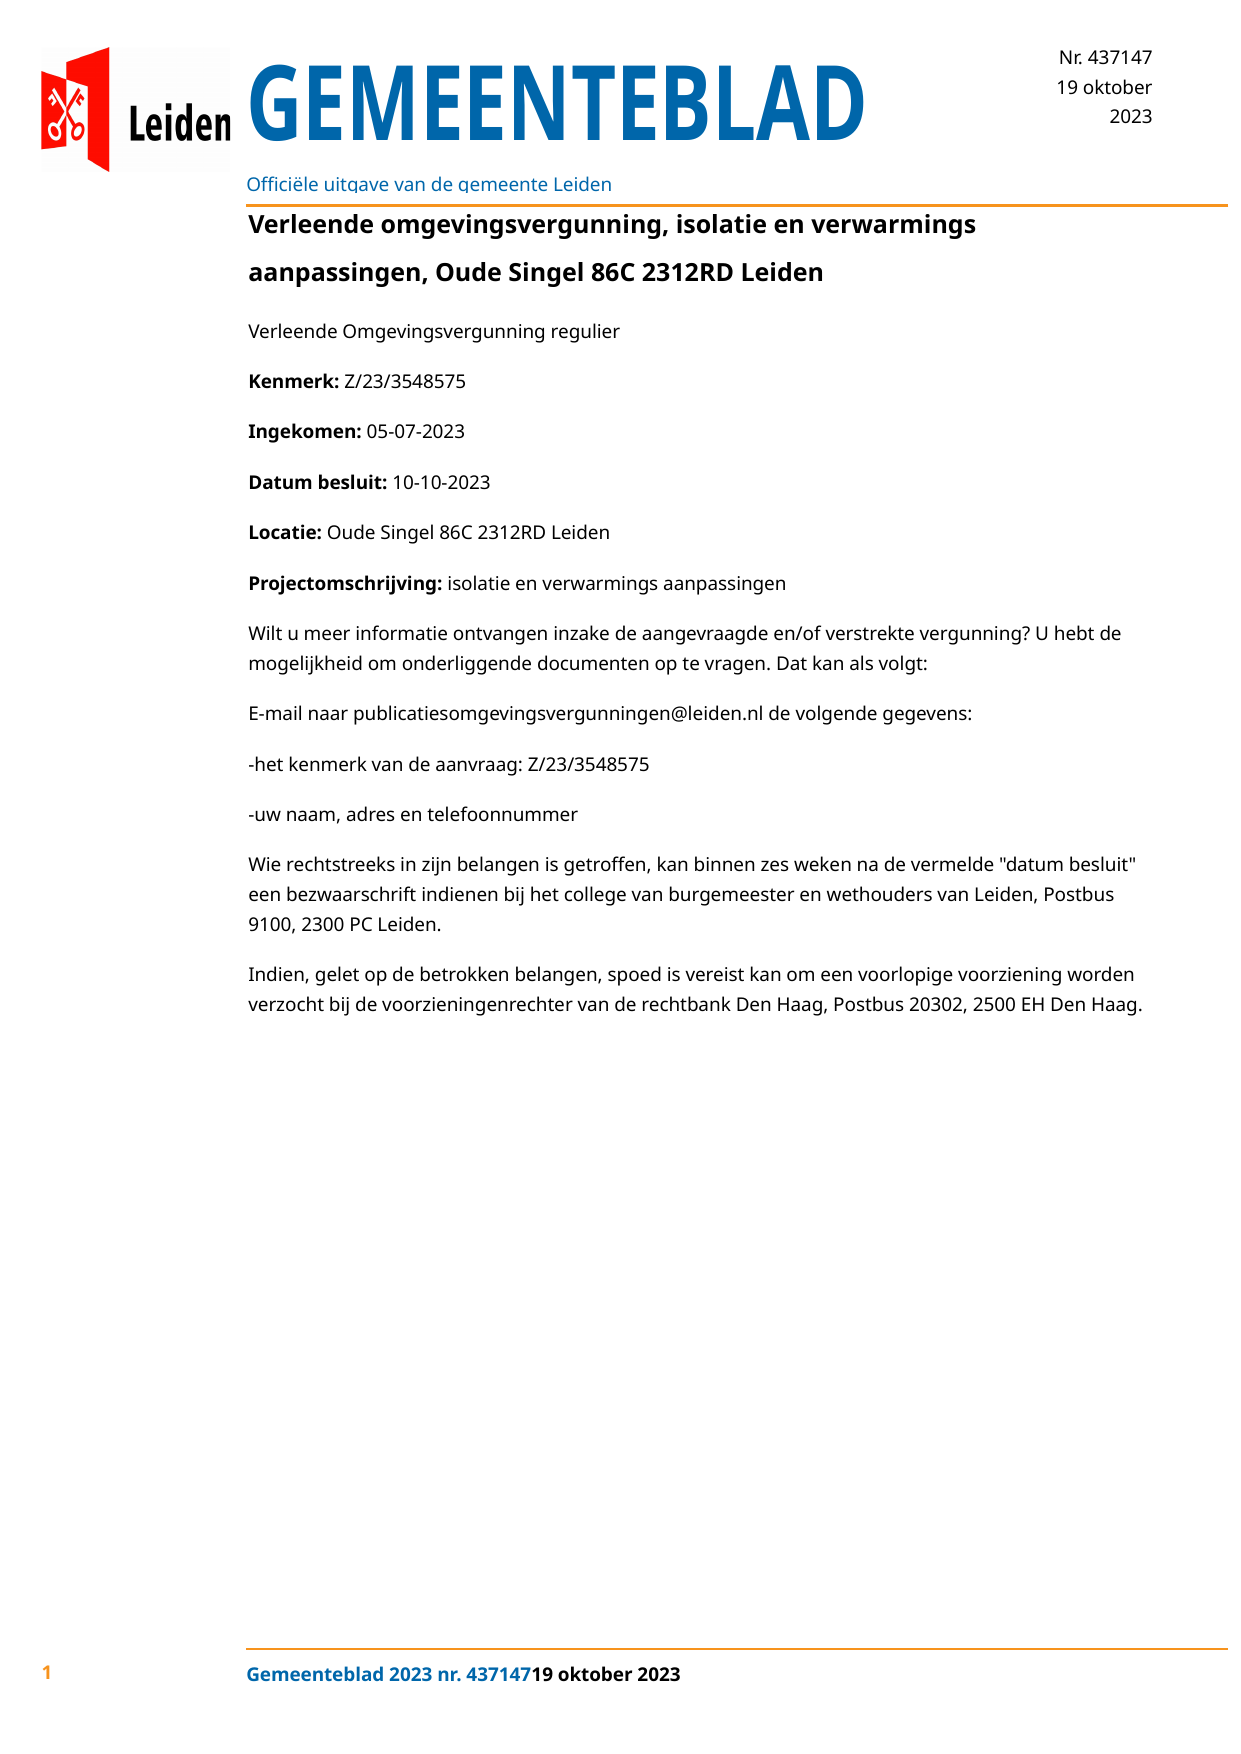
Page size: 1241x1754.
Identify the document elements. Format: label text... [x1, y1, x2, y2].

picture [41, 47, 231, 172]
text Wie rechtstreeks in zijn belangen is getroffen, kan binnen zes weken na de vermelde "datum besluit" een bezwaarschrift indienen bij het college van burgemeester en wethouders van Leiden, Postbus 9100, 2300 PC Leiden. [248, 852, 1152, 937]
text Wilt u meer informatie ontvangen inzake de aangevraagde en/of verstrekte vergunning? U hebt de mogelijkheid om onderliggende documenten op te vragen. Dat kan als volgt: [248, 620, 1152, 676]
text Verleende omgevingsvergunning, isolatie en verwarmings aanpassingen, Oude Singel 86C 2312RD Leiden [248, 207, 1152, 288]
text -uw naam, adres en telefoonnummer [248, 801, 1152, 827]
text Locatie: Oude Singel 86C 2312RD Leiden [248, 519, 1152, 545]
text Indien, gelet op de betrokken belangen, spoed is vereist kan om een voorlopige voorziening worden verzocht bij de voorzieningenrechter van de rechtbank Den Haag, Postbus 20302, 2500 EH Den Haag. [248, 961, 1152, 1017]
text -het kenmerk van de aanvraag: Z/23/3548575 [248, 751, 1152, 777]
text Verleende Omgevingsvergunning regulier [248, 318, 1152, 344]
text Projectomschrijving: isolatie en verwarmings aanpassingen [248, 570, 1152, 596]
text E-mail naar publicatiesomgevingsvergunningen@leiden.nl de volgende gegevens: [248, 700, 1152, 726]
text Ingekomen: 05-07-2023 [248, 419, 1152, 444]
text Kenmerk: Z/23/3548575 [248, 368, 1152, 394]
text Datum besluit: 10-10-2023 [248, 469, 1152, 495]
